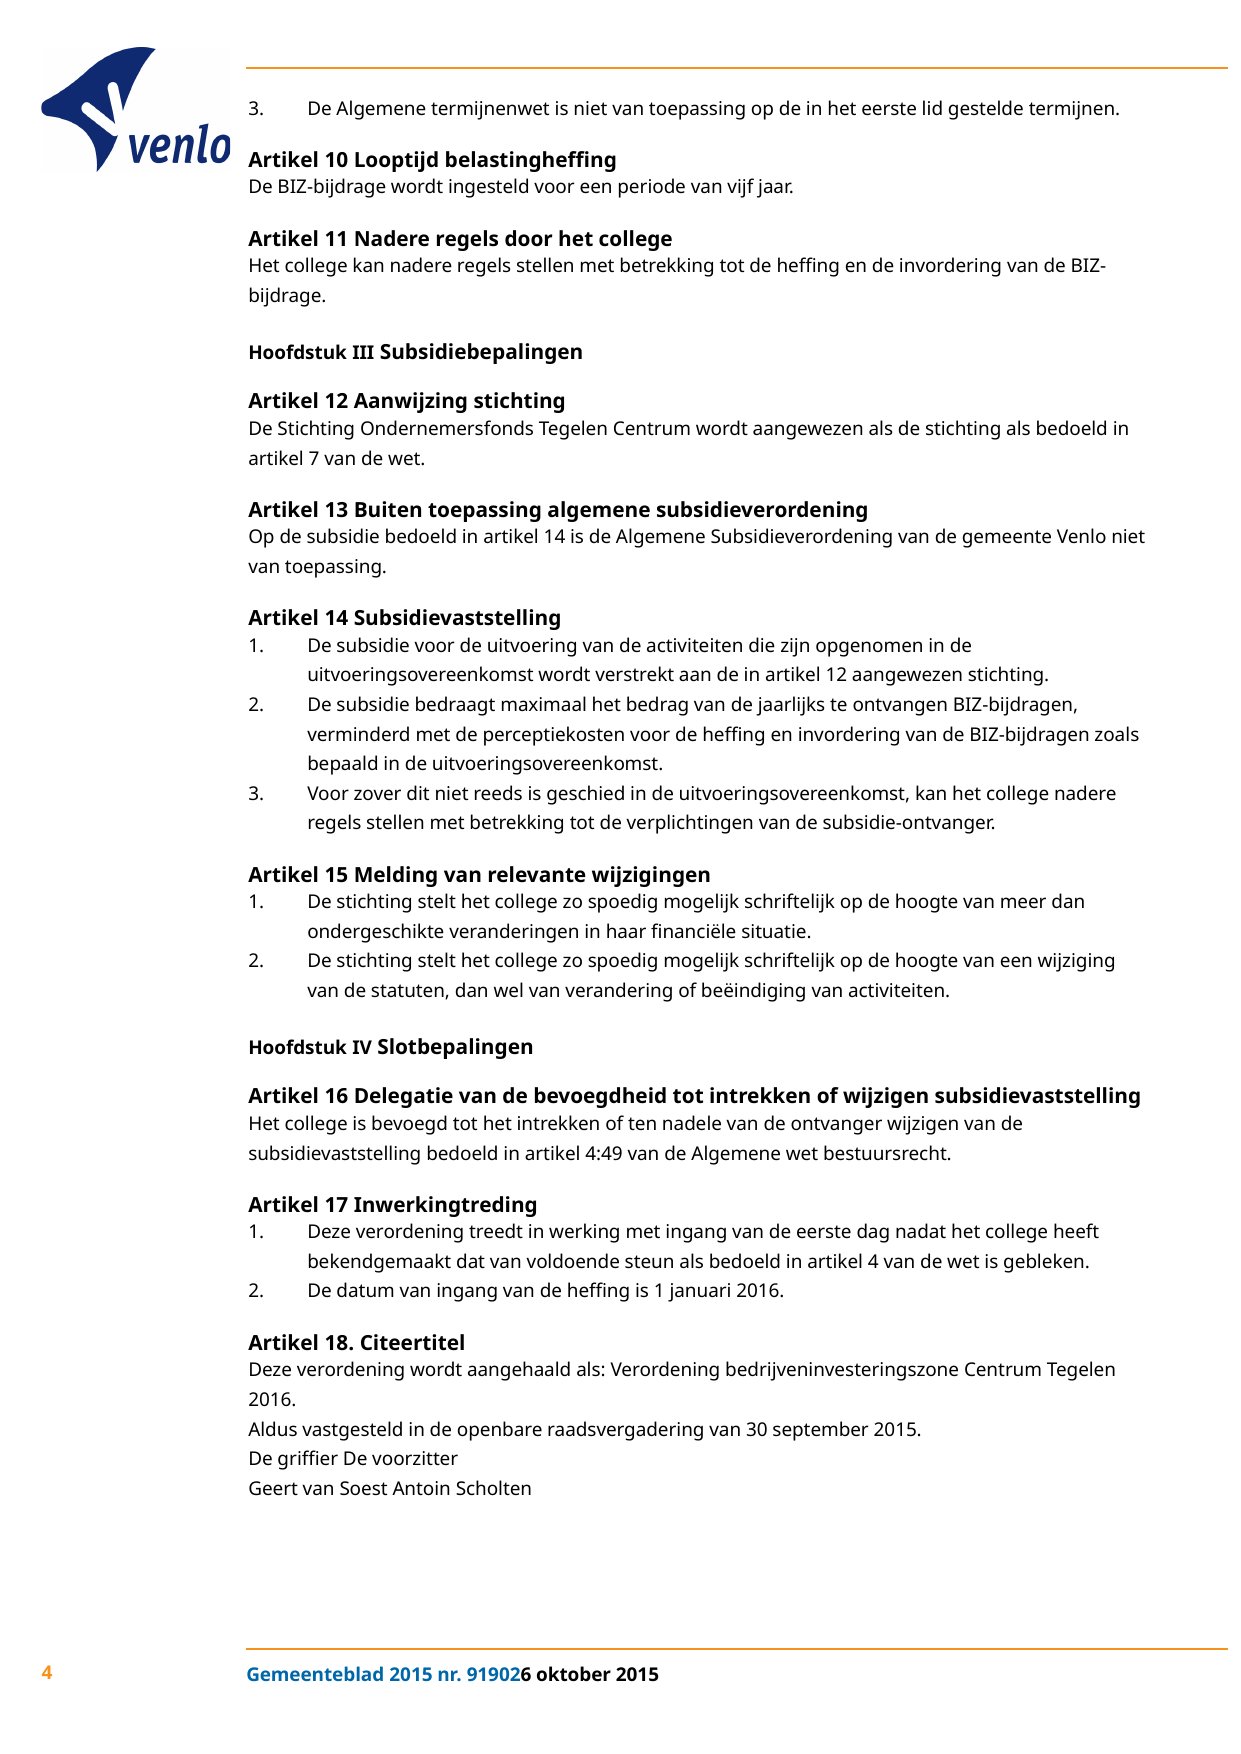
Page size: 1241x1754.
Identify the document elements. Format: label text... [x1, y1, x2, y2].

text De Stichting Ondernemersfonds Tegelen Centrum wordt aangewezen als de stichting als bedoeld in artikel 7 van de wet. [248, 415, 1152, 470]
list De Algemene termijnenwet is niet van toepassing op de in het eerste lid gestelde termijnen. [248, 95, 1152, 121]
text Aldus vastgesteld in de openbare raadsvergadering van 30 september 2015. [248, 1416, 1152, 1441]
text Artikel 17 Inwerkingtreding [248, 1190, 1152, 1218]
text Artikel 10 Looptijd belastingheffing [248, 145, 1152, 174]
text Artikel 11 Nadere regels door het college [248, 224, 1152, 252]
list De stichting stelt het college zo spoedig mogelijk schriftelijk op de hoogte van meer dan ondergeschikte veranderingen in haar financiële situatie. [248, 888, 1152, 944]
list Deze verordening treedt in werking met ingang van de eerste dag nadat het college heeft bekendgemaakt dat van voldoende steun als bedoeld in artikel 4 van de wet is gebleken. [248, 1218, 1152, 1274]
text Op de subsidie bedoeld in artikel 14 is de Algemene Subsidieverordening van de gemeente Venlo niet van toepassing. [248, 523, 1152, 579]
text De BIZ-bijdrage wordt ingesteld voor een periode van vijf jaar. [248, 174, 1152, 199]
text Artikel 15 Melding van relevante wijzigingen [248, 860, 1152, 888]
text Deze verordening wordt aangehaald als: Verordening bedrijveninvesteringszone Centrum Tegelen 2016. [248, 1357, 1152, 1412]
list De subsidie bedraagt maximaal het bedrag van de jaarlijks te ontvangen BIZ-bijdragen, verminderd met de perceptiekosten voor de heffing en invordering van de BIZ-bijdragen zoals bepaald in de uitvoeringsovereenkomst. [248, 691, 1152, 776]
list Voor zover dit niet reeds is geschied in de uitvoeringsovereenkomst, kan het college nadere regels stellen met betrekking tot de verplichtingen van de subsidie-ontvanger. [248, 780, 1152, 835]
text Het college kan nadere regels stellen met betrekking tot de heffing en de invordering van de BIZ-bijdrage. [248, 252, 1152, 308]
text Het college is bevoegd tot het intrekken of ten nadele van de ontvanger wijzigen van de subsidievaststelling bedoeld in artikel 4:49 van de Algemene wet bestuursrecht. [248, 1110, 1152, 1165]
text Artikel 12 Aanwijzing stichting [248, 387, 1152, 415]
list De datum van ingang van de heffing is 1 januari 2016. [248, 1278, 1152, 1303]
text Geert van Soest Antoin Scholten [248, 1475, 1152, 1501]
list De subsidie voor de uitvoering van de activiteiten die zijn opgenomen in de uitvoeringsovereenkomst wordt verstrekt aan de in artikel 12 aangewezen stichting. [248, 632, 1152, 687]
list De stichting stelt het college zo spoedig mogelijk schriftelijk op de hoogte van een wijziging van de statuten, dan wel van verandering of beëindiging van activiteiten. [248, 947, 1152, 1003]
picture [41, 47, 231, 172]
text Artikel 16 Delegatie van de bevoegdheid tot intrekken of wijzigen subsidievaststelling [248, 1082, 1152, 1110]
text Artikel 14 Subsidievaststelling [248, 603, 1152, 632]
text Hoofdstuk IV Slotbepalingen [248, 1032, 1152, 1061]
text De griffier De voorzitter [248, 1445, 1152, 1471]
text Hoofdstuk III Subsidiebepalingen [248, 337, 1152, 366]
text Artikel 18. Citeertitel [248, 1328, 1152, 1357]
text Artikel 13 Buiten toepassing algemene subsidieverordening [248, 495, 1152, 523]
